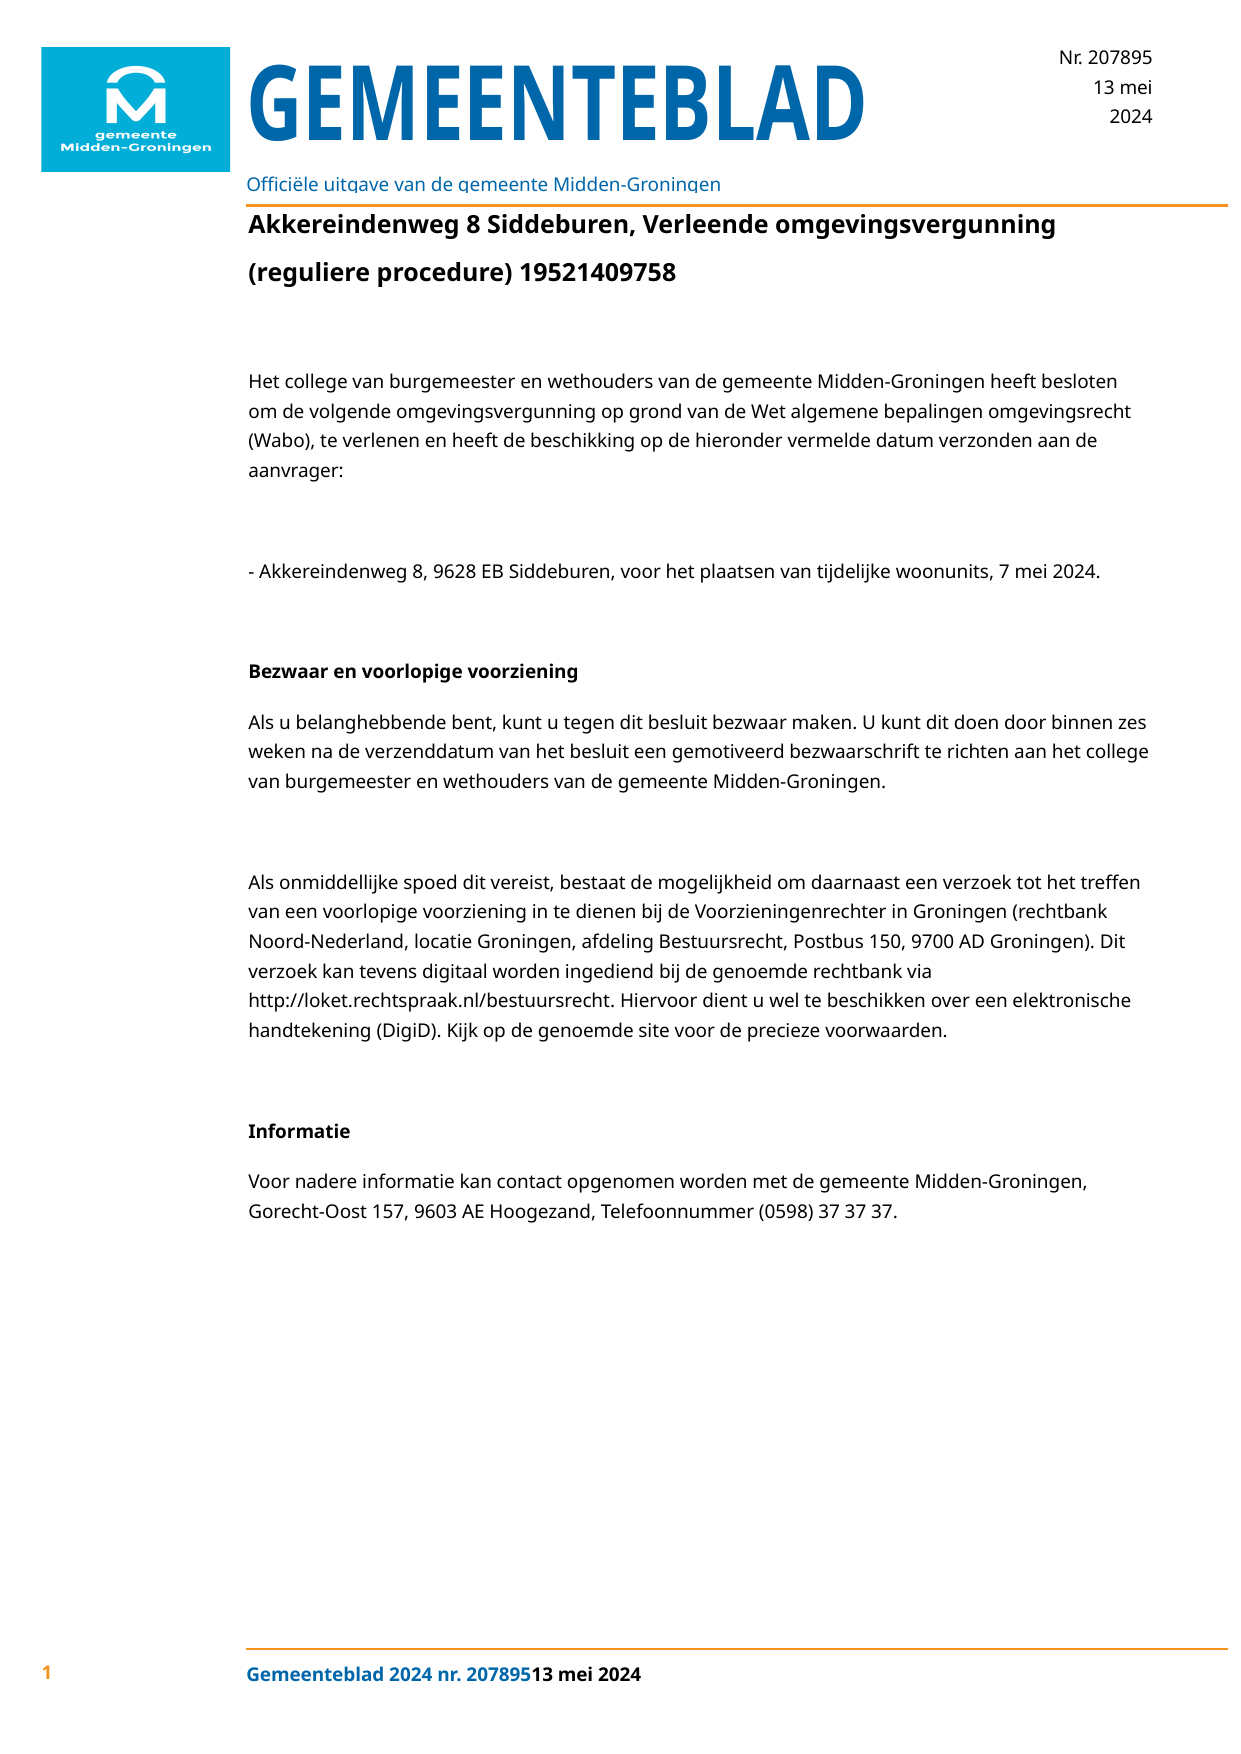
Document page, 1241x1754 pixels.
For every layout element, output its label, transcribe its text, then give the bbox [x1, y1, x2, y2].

text Het college van burgemeester en wethouders van de gemeente Midden-Groningen heeft besloten om de volgende omgevingsvergunning op grond van de Wet algemene bepalingen omgevingsrecht (Wabo), te verlenen en heeft de beschikking op de hieronder vermelde datum verzonden aan de aanvrager: [248, 368, 1152, 483]
text Bezwaar en voorlopige voorziening [248, 659, 1152, 684]
text Akkereindenweg 8 Siddeburen, Verleende omgevingsvergunning (reguliere procedure) 19521409758 [248, 207, 1152, 288]
picture [108, 66, 164, 82]
picture [184, 146, 190, 153]
text Informatie [248, 1118, 1152, 1144]
text Als u belanghebbende bent, kunt u tegen dit besluit bezwaar maken. U kunt dit doen door binnen zes weken na de verzenddatum van het besluit een gemotiveerd bezwaarschrift te richten aan het college van burgemeester en wethouders van de gemeente Midden-Groningen. [248, 709, 1152, 794]
picture [107, 89, 165, 122]
text - Akkereindenweg 8, 9628 EB Siddeburen, voor het plaatsen van tijdelijke woonunits, 7 mei 2024. [248, 558, 1152, 584]
text Als onmiddellijke spoed dit vereist, bestaat de mogelijkheid om daarnaast een verzoek tot het treffen van een voorlopige voorziening in te dienen bij de Voorzieningenrechter in Groningen (rechtbank Noord-Nederland, locatie Groningen, afdeling Bestuursrecht, Postbus 150, 9700 AD Groningen). Dit verzoek kan tevens digitaal worden ingediend bij de genoemde rechtbank via http://loket.rechtspraak.nl/bestuursrecht. Hiervoor dient u wel te beschikken over een elektronische handtekening (DigiD). Kijk op de genoemde site voor de precieze voorwaarden. [248, 869, 1152, 1043]
text Voor nadere informatie kan contact opgenomen worden met de gemeente Midden-Groningen, Gorecht-Oost 157, 9603 AE Hoogezand, Telefoonnummer (0598) 37 37 37. [248, 1168, 1152, 1224]
